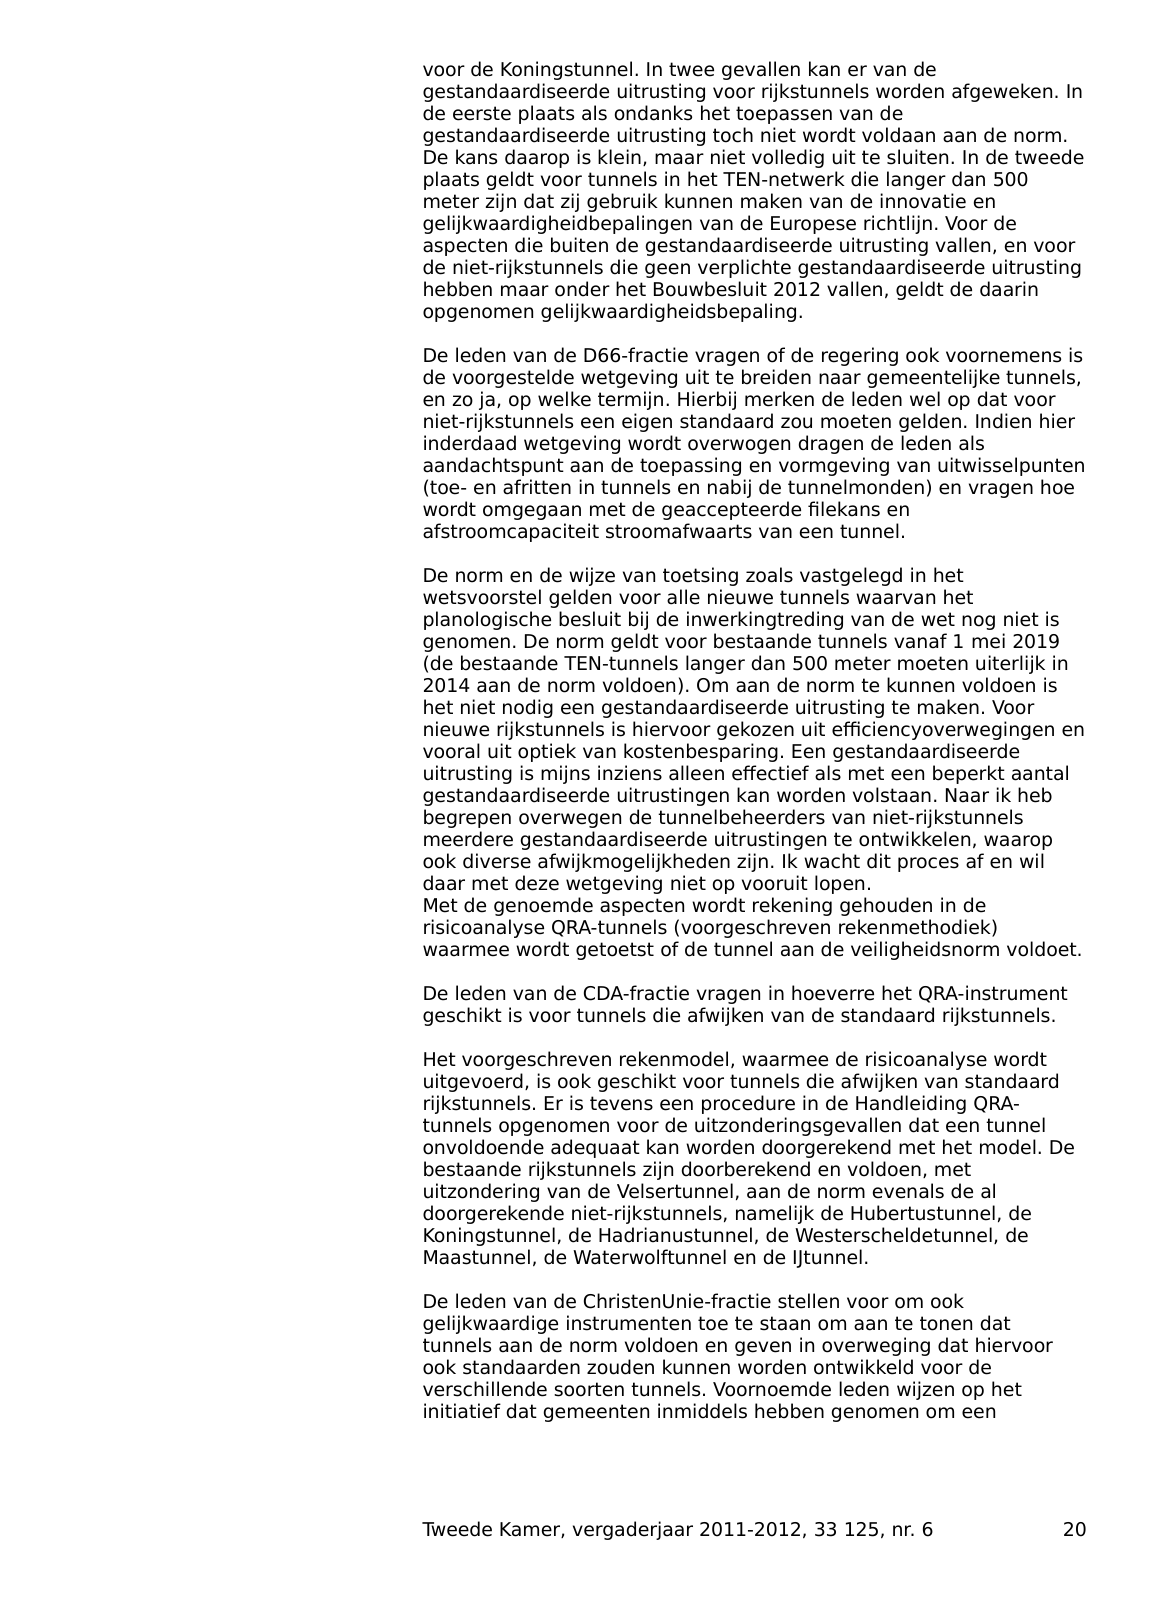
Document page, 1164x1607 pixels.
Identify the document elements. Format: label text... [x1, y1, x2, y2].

text De leden van de D66-fractie vragen of de regering ook voornemens is de voorgestelde wetgeving uit te breiden naar gemeentelijke tunnels, en zo ja, op welke termijn. Hierbij merken de leden wel op dat voor niet-rijkstunnels een eigen standaard zou moeten gelden. Indien hier inderdaad wetgeving wordt overwogen dragen de leden als aandachtspunt aan de toepassing en vormgeving van uitwisselpunten (toe- en afritten in tunnels en nabij de tunnelmonden) en vragen hoe wordt omgegaan met de geaccepteerde filekans en afstroomcapaciteit stroomafwaarts van een tunnel. [422, 345, 1087, 543]
text De leden van de CDA-fractie vragen in hoeverre het QRA-instrument geschikt is voor tunnels die afwijken van de standaard rijkstunnels. [422, 983, 1087, 1027]
text Het voorgeschreven rekenmodel, waarmee de risicoanalyse wordt uitgevoerd, is ook geschikt voor tunnels die afwijken van standaard rijkstunnels. Er is tevens een procedure in de Handleiding QRA-tunnels opgenomen voor de uitzonderingsgevallen dat een tunnel onvoldoende adequaat kan worden doorgerekend met het model. De bestaande rijkstunnels zijn doorberekend en voldoen, met uitzondering van de Velsertunnel, aan de norm evenals de al doorgerekende niet-rijkstunnels, namelijk de Hubertustunnel, de Koningstunnel, de Hadrianustunnel, de Westerscheldetunnel, de Maastunnel, de Waterwolftunnel en de IJtunnel. [422, 1049, 1087, 1269]
text De norm en de wijze van toetsing zoals vastgelegd in het wetsvoorstel gelden voor alle nieuwe tunnels waarvan het planologische besluit bij de inwerkingtreding van de wet nog niet is genomen. De norm geldt voor bestaande tunnels vanaf 1 mei 2019 (de bestaande TEN-tunnels langer dan 500 meter moeten uiterlijk in 2014 aan de norm voldoen). Om aan de norm te kunnen voldoen is het niet nodig een gestandaardiseerde uitrusting te maken. Voor nieuwe rijkstunnels is hiervoor gekozen uit efficiencyoverwegingen en vooral uit optiek van kostenbesparing. Een gestandaardiseerde uitrusting is mijns inziens alleen effectief als met een beperkt aantal gestandaardiseerde uitrustingen kan worden volstaan. Naar ik heb begrepen overwegen de tunnelbeheerders van niet-rijkstunnels meerdere gestandaardiseerde uitrustingen te ontwikkelen, waarop ook diverse afwijkmogelijkheden zijn. Ik wacht dit proces af en wil daar met deze wetgeving niet op vooruit lopen. [422, 565, 1087, 895]
text De leden van de ChristenUnie-fractie stellen voor om ook gelijkwaardige instrumenten toe te staan om aan te tonen dat tunnels aan de norm voldoen en geven in overweging dat hiervoor ook standaarden zouden kunnen worden ontwikkeld voor de verschillende soorten tunnels. Voornoemde leden wijzen op het initiatief dat gemeenten inmiddels hebben genomen om een [422, 1291, 1087, 1423]
text Met de genoemde aspecten wordt rekening gehouden in de risicoanalyse QRA-tunnels (voorgeschreven rekenmethodiek) waarmee wordt getoetst of de tunnel aan de veiligheidsnorm voldoet. [422, 895, 1087, 961]
text voor de Koningstunnel. In twee gevallen kan er van de gestandaardiseerde uitrusting voor rijkstunnels worden afgeweken. In de eerste plaats als ondanks het toepassen van de gestandaardiseerde uitrusting toch niet wordt voldaan aan de norm. De kans daarop is klein, maar niet volledig uit te sluiten. In de tweede plaats geldt voor tunnels in het TEN-netwerk die langer dan 500 meter zijn dat zij gebruik kunnen maken van de innovatie en gelijkwaardigheidbepalingen van de Europese richtlijn. Voor de aspecten die buiten de gestandaardiseerde uitrusting vallen, en voor de niet-rijkstunnels die geen verplichte gestandaardiseerde uitrusting hebben maar onder het Bouwbesluit 2012 vallen, geldt de daarin opgenomen gelijkwaardigheidsbepaling. [422, 59, 1087, 323]
